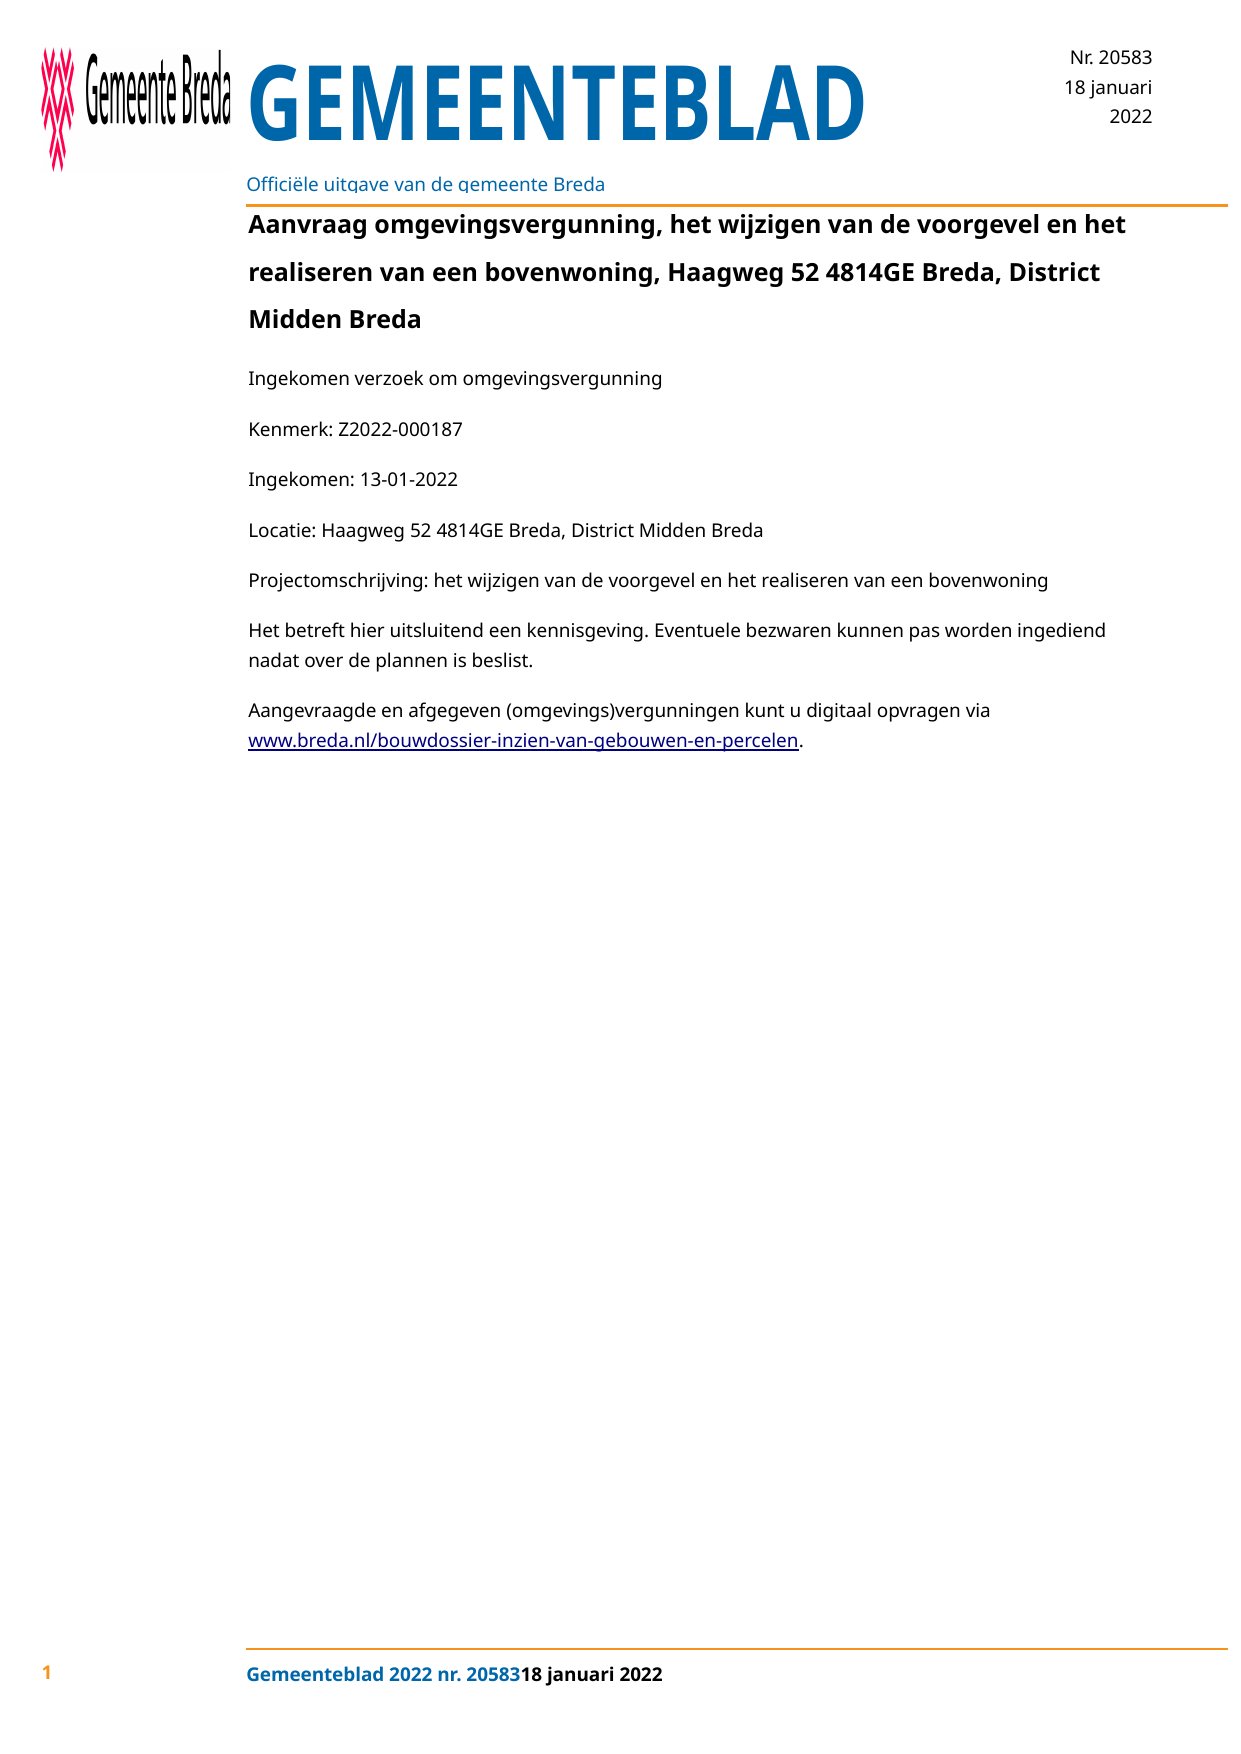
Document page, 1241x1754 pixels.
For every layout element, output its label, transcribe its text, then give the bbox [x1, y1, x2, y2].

picture [41, 47, 231, 172]
text Projectomschrijving: het wijzigen van de voorgevel en het realiseren van een bovenwoning [248, 567, 1152, 593]
text Locatie: Haagweg 52 4814GE Breda, District Midden Breda [248, 517, 1152, 542]
text Aanvraag omgevingsvergunning, het wijzigen van de voorgevel en het realiseren van een bovenwoning, Haagweg 52 4814GE Breda, District Midden Breda [248, 207, 1152, 336]
text Het betreft hier uitsluitend een kennisgeving. Eventuele bezwaren kunnen pas worden ingediend nadat over de plannen is beslist. [248, 618, 1152, 673]
text Kenmerk: Z2022-000187 [248, 416, 1152, 442]
text Ingekomen verzoek om omgevingsvergunning [248, 366, 1152, 391]
text Ingekomen: 13-01-2022 [248, 466, 1152, 492]
text Aangevraagde en afgegeven (omgevings)vergunningen kunt u digitaal opvragen via www.breda.nl/bouwdossier-inzien-van-gebouwen-en-percelen. [248, 698, 1152, 753]
